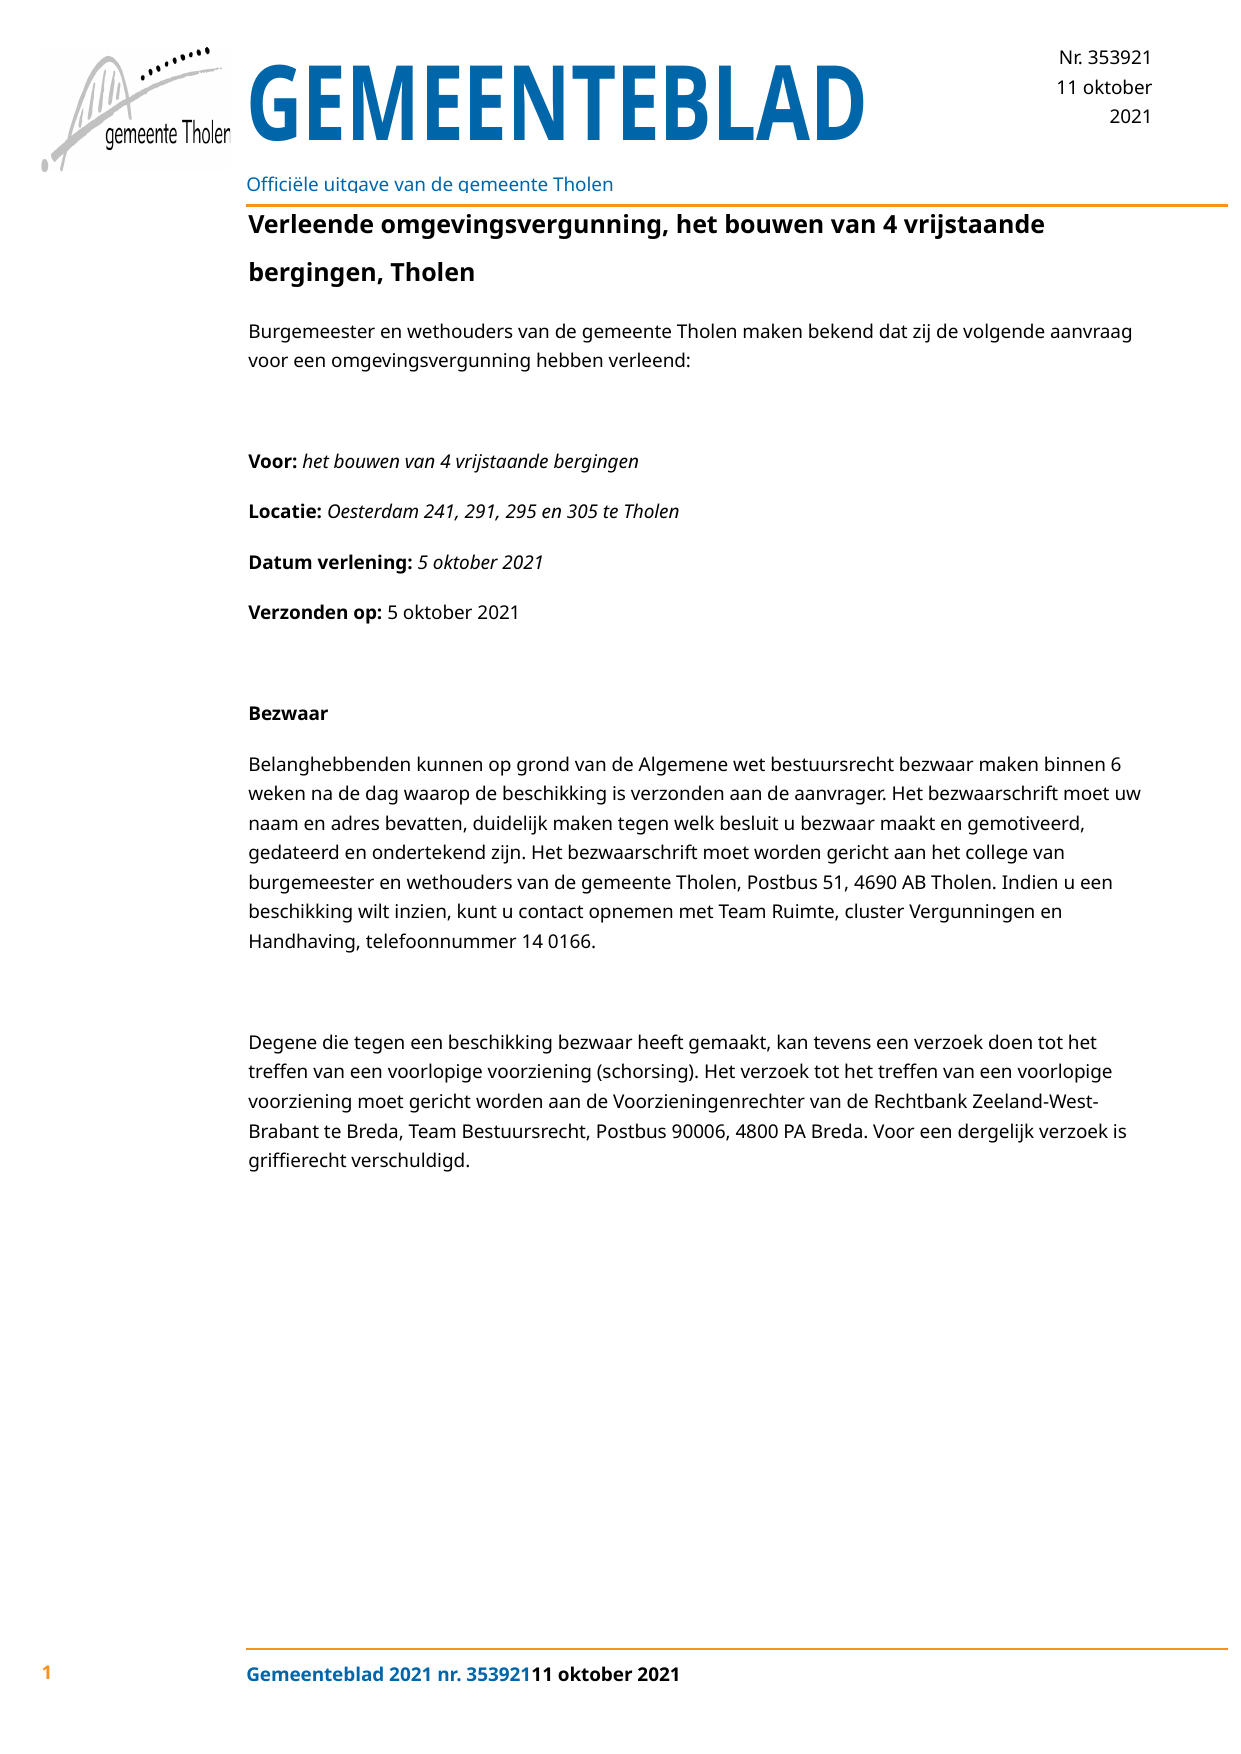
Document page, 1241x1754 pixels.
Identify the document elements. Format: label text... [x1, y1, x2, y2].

text Verzonden op: 5 oktober 2021 [248, 599, 1152, 625]
picture [41, 47, 231, 172]
text Voor: het bouwen van 4 vrijstaande bergingen [248, 448, 1152, 474]
text Burgemeester en wethouders van de gemeente Tholen maken bekend dat zij de volgende aanvraag voor een omgevingsvergunning hebben verleend: [248, 318, 1152, 373]
text Locatie: Oesterdam 241, 291, 295 en 305 te Tholen [248, 499, 1152, 524]
text Bezwaar [248, 700, 1152, 726]
text Belanghebbenden kunnen op grond van de Algemene wet bestuursrecht bezwaar maken binnen 6 weken na de dag waarop de beschikking is verzonden aan de aanvrager. Het bezwaarschrift moet uw naam en adres bevatten, duidelijk maken tegen welk besluit u bezwaar maakt en gemotiveerd, gedateerd en ondertekend zijn. Het bezwaarschrift moet worden gericht aan het college van burgemeester en wethouders van de gemeente Tholen, Postbus 51, 4690 AB Tholen. Indien u een beschikking wilt inzien, kunt u contact opnemen met Team Ruimte, cluster Vergunningen en Handhaving, telefoonnummer 14 0166. [248, 751, 1152, 954]
text Datum verlening: 5 oktober 2021 [248, 549, 1152, 575]
text Degene die tegen een beschikking bezwaar heeft gemaakt, kan tevens een verzoek doen tot het treffen van een voorlopige voorziening (schorsing). Het verzoek tot het treffen van een voorlopige voorziening moet gericht worden aan de Voorzieningenrechter van de Rechtbank Zeeland-West-Brabant te Breda, Team Bestuursrecht, Postbus 90006, 4800 PA Breda. Voor een dergelijk verzoek is griffierecht verschuldigd. [248, 1029, 1152, 1173]
text Verleende omgevingsvergunning, het bouwen van 4 vrijstaande bergingen, Tholen [248, 207, 1152, 288]
